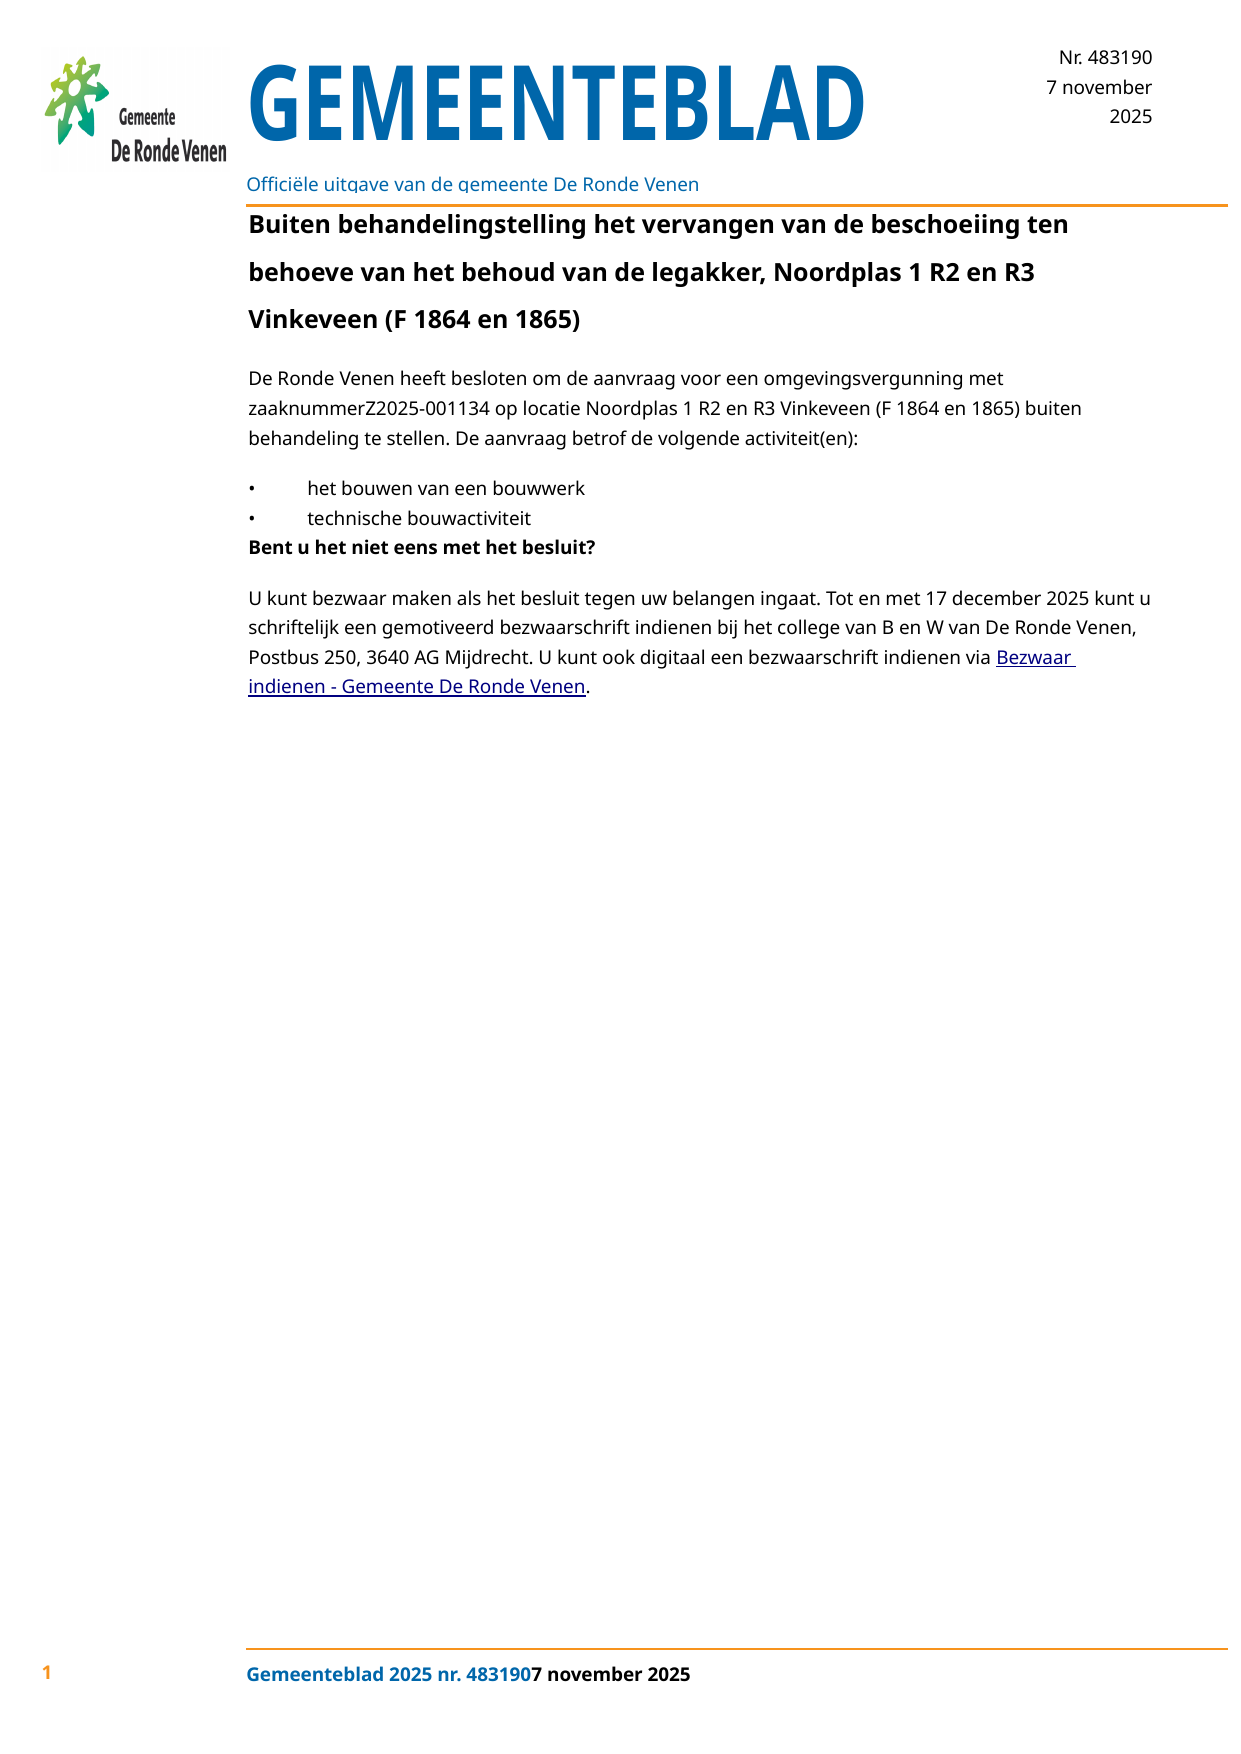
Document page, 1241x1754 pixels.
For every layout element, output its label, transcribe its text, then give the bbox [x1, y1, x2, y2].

list het bouwen van een bouwwerk [248, 475, 1152, 501]
list technische bouwactiviteit [248, 505, 1152, 530]
text Buiten behandelingstelling het vervangen van de beschoeiing ten behoeve van het behoud van de legakker, Noordplas 1 R2 en R3 Vinkeveen (F 1864 en 1865) [248, 207, 1152, 336]
text De Ronde Venen heeft besloten om de aanvraag voor een omgevingsvergunning met zaaknummerZ2025-001134 op locatie Noordplas 1 R2 en R3 Vinkeveen (F 1864 en 1865) buiten behandeling te stellen. De aanvraag betrof de volgende activiteit(en): [248, 366, 1152, 450]
picture [41, 47, 231, 172]
text U kunt bezwaar maken als het besluit tegen uw belangen ingaat. Tot en met 17 december 2025 kunt u schriftelijk een gemotiveerd bezwaarschrift indienen bij het college van B en W van De Ronde Venen, Postbus 250, 3640 AG Mijdrecht. U kunt ook digitaal een bezwaarschrift indienen via Bezwaar indienen - Gemeente De Ronde Venen. [248, 585, 1152, 699]
text Bent u het niet eens met het besluit? [248, 534, 1152, 560]
